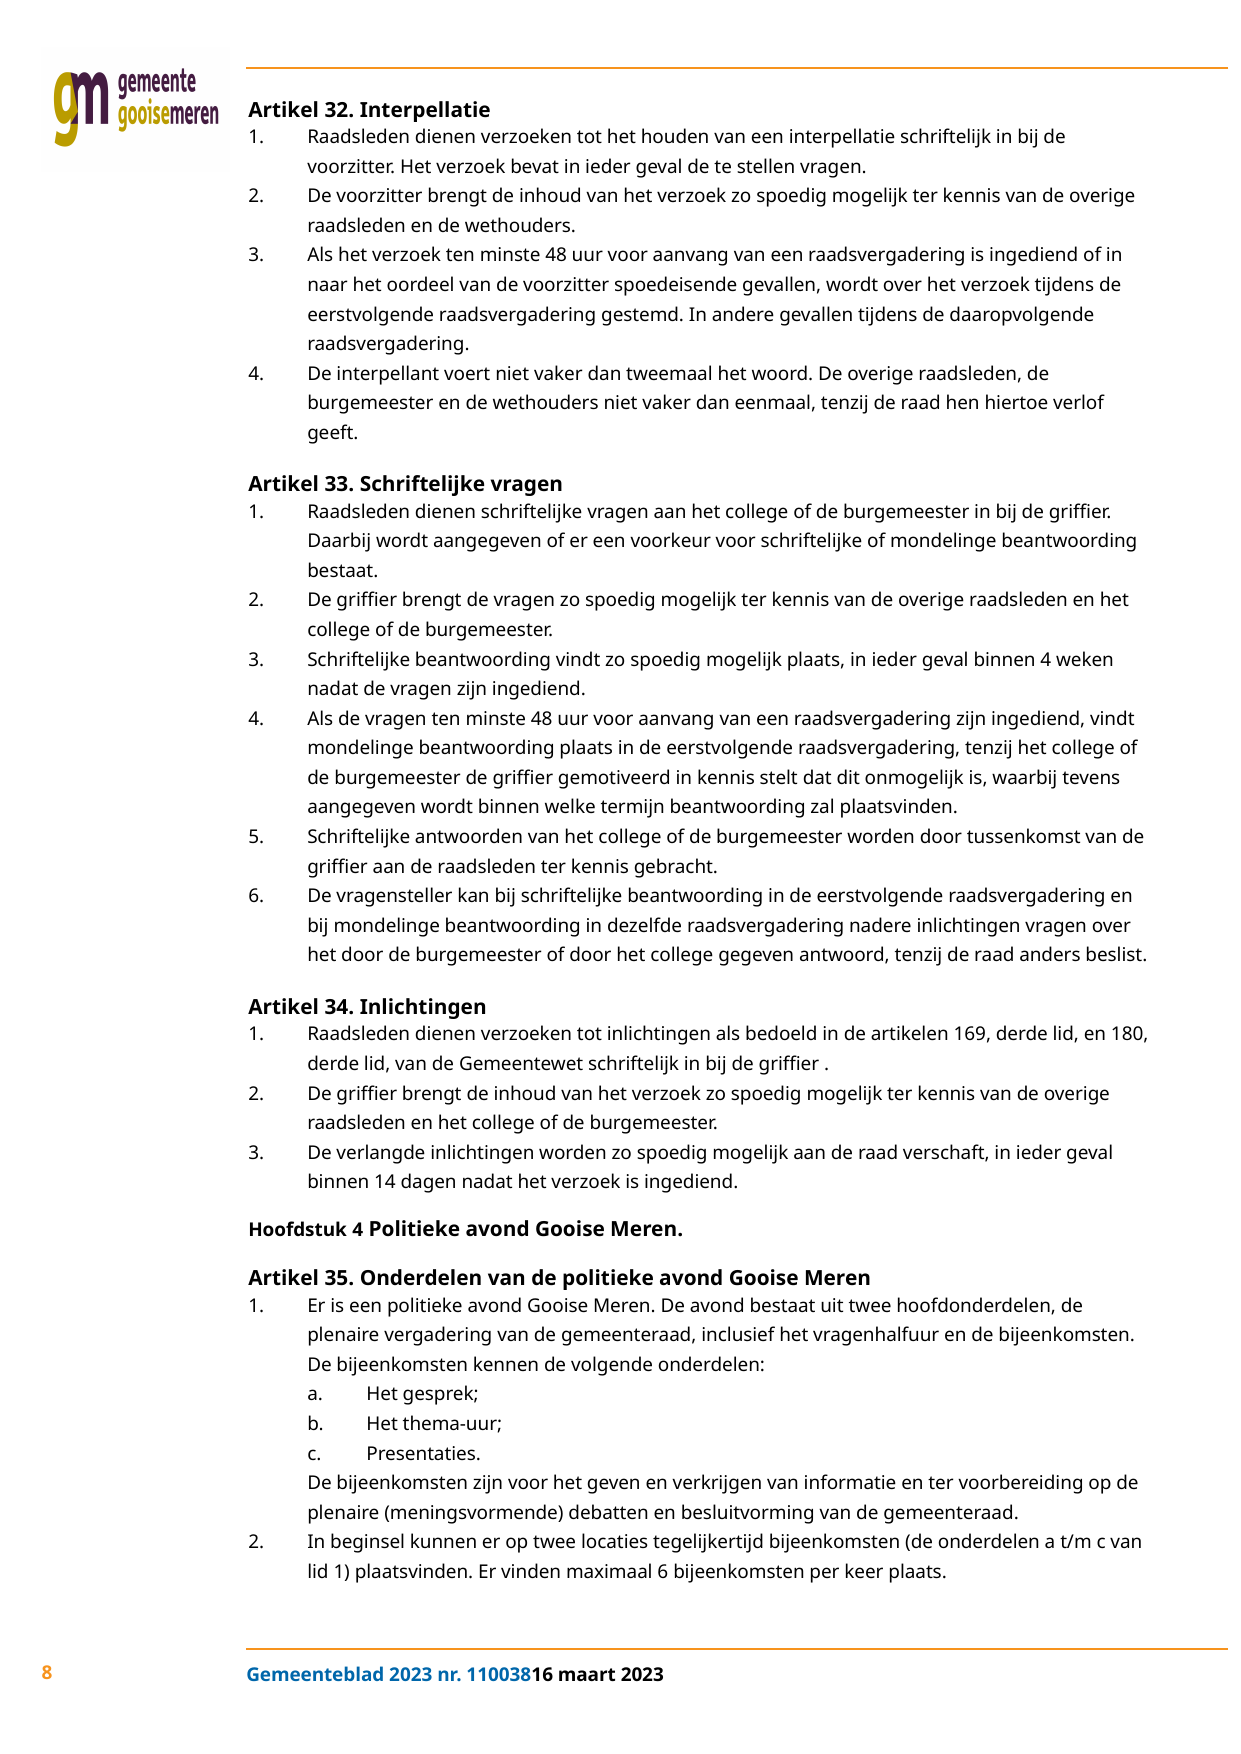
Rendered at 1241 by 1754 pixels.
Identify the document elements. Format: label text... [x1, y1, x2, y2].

text Artikel 34. Inlichtingen [248, 992, 1152, 1021]
list De vragensteller kan bij schriftelijke beantwoording in de eerstvolgende raadsvergadering en bij mondelinge beantwoording in dezelfde raadsvergadering nadere inlichtingen vragen over het door de burgemeester of door het college gegeven antwoord, tenzij de raad anders beslist. [248, 882, 1152, 967]
list Het thema-uur; [307, 1410, 1152, 1436]
list De bijeenkomsten zijn voor het geven en verkrijgen van informatie en ter voorbereiding op de plenaire (meningsvormende) debatten en besluitvorming van de gemeenteraad. [248, 1469, 1152, 1524]
list In beginsel kunnen er op twee locaties tegelijkertijd bijeenkomsten (de onderdelen a t/m c van lid 1) plaatsvinden. Er vinden maximaal 6 bijeenkomsten per keer plaats. [248, 1528, 1152, 1584]
list Raadsleden dienen schriftelijke vragen aan het college of de burgemeester in bij de griffier. Daarbij wordt aangegeven of er een voorkeur voor schriftelijke of mondelinge beantwoording bestaat. [248, 498, 1152, 583]
list De voorzitter brengt de inhoud van het verzoek zo spoedig mogelijk ter kennis van de overige raadsleden en de wethouders. [248, 182, 1152, 238]
list De griffier brengt de inhoud van het verzoek zo spoedig mogelijk ter kennis van de overige raadsleden en het college of de burgemeester. [248, 1080, 1152, 1135]
list De interpellant voert niet vaker dan tweemaal het woord. De overige raadsleden, de burgemeester en de wethouders niet vaker dan eenmaal, tenzij de raad hen hiertoe verlof geeft. [248, 360, 1152, 445]
list Schriftelijke beantwoording vindt zo spoedig mogelijk plaats, in ieder geval binnen 4 weken nadat de vragen zijn ingediend. [248, 646, 1152, 701]
text Artikel 33. Schriftelijke vragen [248, 469, 1152, 498]
list Raadsleden dienen verzoeken tot het houden van een interpellatie schriftelijk in bij de voorzitter. Het verzoek bevat in ieder geval de te stellen vragen. [248, 123, 1152, 178]
list Als de vragen ten minste 48 uur voor aanvang van een raadsvergadering zijn ingediend, vindt mondelinge beantwoording plaats in de eerstvolgende raadsvergadering, tenzij het college of de burgemeester de griffier gemotiveerd in kennis stelt dat dit onmogelijk is, waarbij tevens aangegeven wordt binnen welke termijn beantwoording zal plaatsvinden. [248, 705, 1152, 819]
text Artikel 35. Onderdelen van de politieke avond Gooise Meren [248, 1263, 1152, 1292]
list Het gesprek; [307, 1381, 1152, 1406]
list De griffier brengt de vragen zo spoedig mogelijk ter kennis van de overige raadsleden en het college of de burgemeester. [248, 587, 1152, 642]
picture [41, 47, 231, 172]
list Er is een politieke avond Gooise Meren. De avond bestaat uit twee hoofdonderdelen, de plenaire vergadering van de gemeenteraad, inclusief het vragenhalfuur en de bijeenkomsten. De bijeenkomsten kennen de volgende onderdelen: [248, 1292, 1152, 1377]
text Hoofdstuk 4 Politieke avond Gooise Meren. [248, 1214, 1152, 1242]
list Schriftelijke antwoorden van het college of de burgemeester worden door tussenkomst van de griffier aan de raadsleden ter kennis gebracht. [248, 823, 1152, 879]
list Raadsleden dienen verzoeken tot inlichtingen als bedoeld in de artikelen 169, derde lid, en 180, derde lid, van de Gemeentewet schriftelijk in bij de griffier . [248, 1021, 1152, 1076]
list Presentaties. [307, 1440, 1152, 1465]
list Als het verzoek ten minste 48 uur voor aanvang van een raadsvergadering is ingediend of in naar het oordeel van de voorzitter spoedeisende gevallen, wordt over het verzoek tijdens de eerstvolgende raadsvergadering gestemd. In andere gevallen tijdens de daaropvolgende raadsvergadering. [248, 242, 1152, 356]
text Artikel 32. Interpellatie [248, 95, 1152, 123]
list De verlangde inlichtingen worden zo spoedig mogelijk aan de raad verschaft, in ieder geval binnen 14 dagen nadat het verzoek is ingediend. [248, 1139, 1152, 1194]
